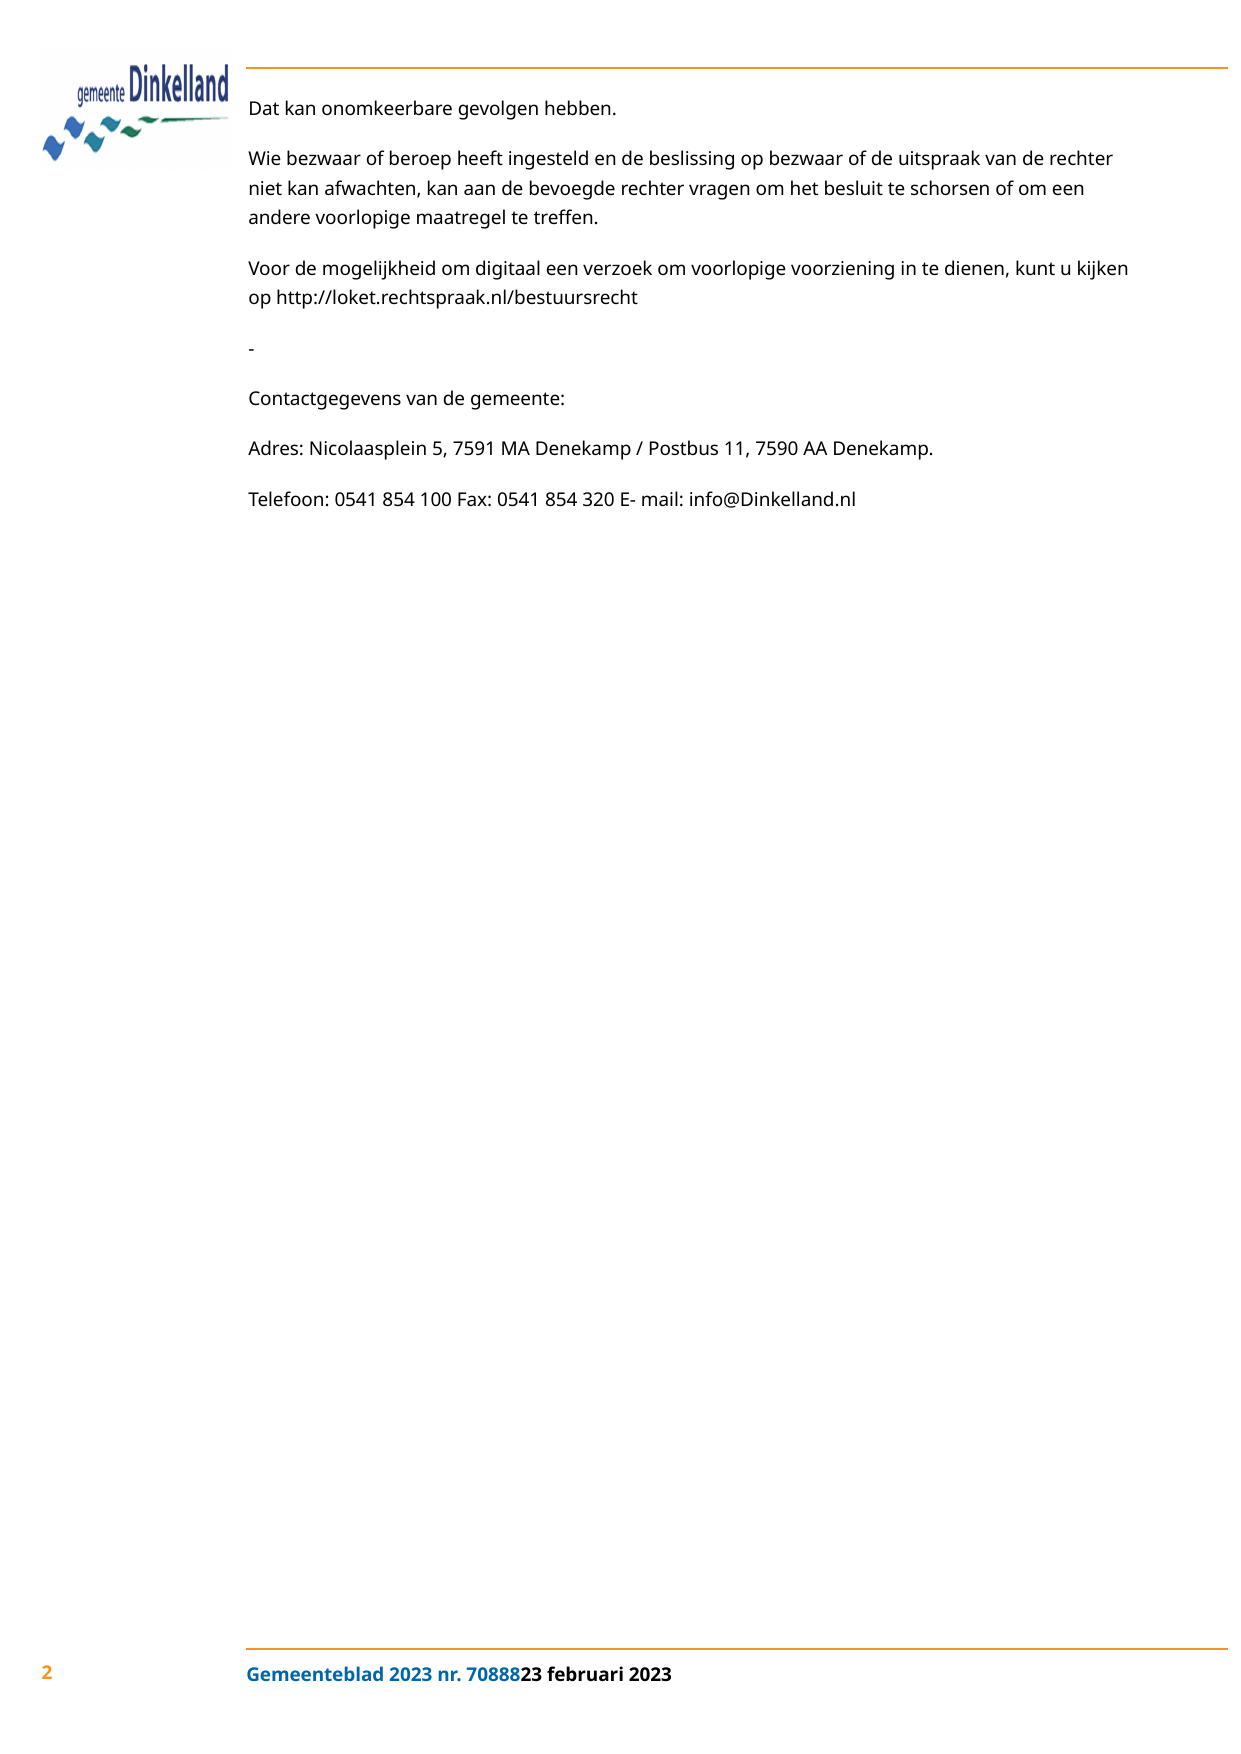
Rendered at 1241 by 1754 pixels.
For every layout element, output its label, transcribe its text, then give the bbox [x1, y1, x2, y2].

text - [248, 335, 1152, 361]
text Contactgegevens van de gemeente: [248, 385, 1152, 411]
picture [41, 47, 231, 172]
text Wie bezwaar of beroep heeft ingesteld en de beslissing op bezwaar of de uitspraak van de rechter niet kan afwachten, kan aan de bevoegde rechter vragen om het besluit te schorsen of om een andere voorlopige maatregel te treffen. [248, 145, 1152, 230]
text Voor de mogelijkheid om digitaal een verzoek om voorlopige voorziening in te dienen, kunt u kijken op http://loket.rechtspraak.nl/bestuursrecht [248, 255, 1152, 310]
text Dat kan onomkeerbare gevolgen hebben. [248, 95, 1152, 121]
text Adres: Nicolaasplein 5, 7591 MA Denekamp / Postbus 11, 7590 AA Denekamp. [248, 436, 1152, 461]
text Telefoon: 0541 854 100 Fax: 0541 854 320 E- mail: info@Dinkelland.nl [248, 486, 1152, 512]
